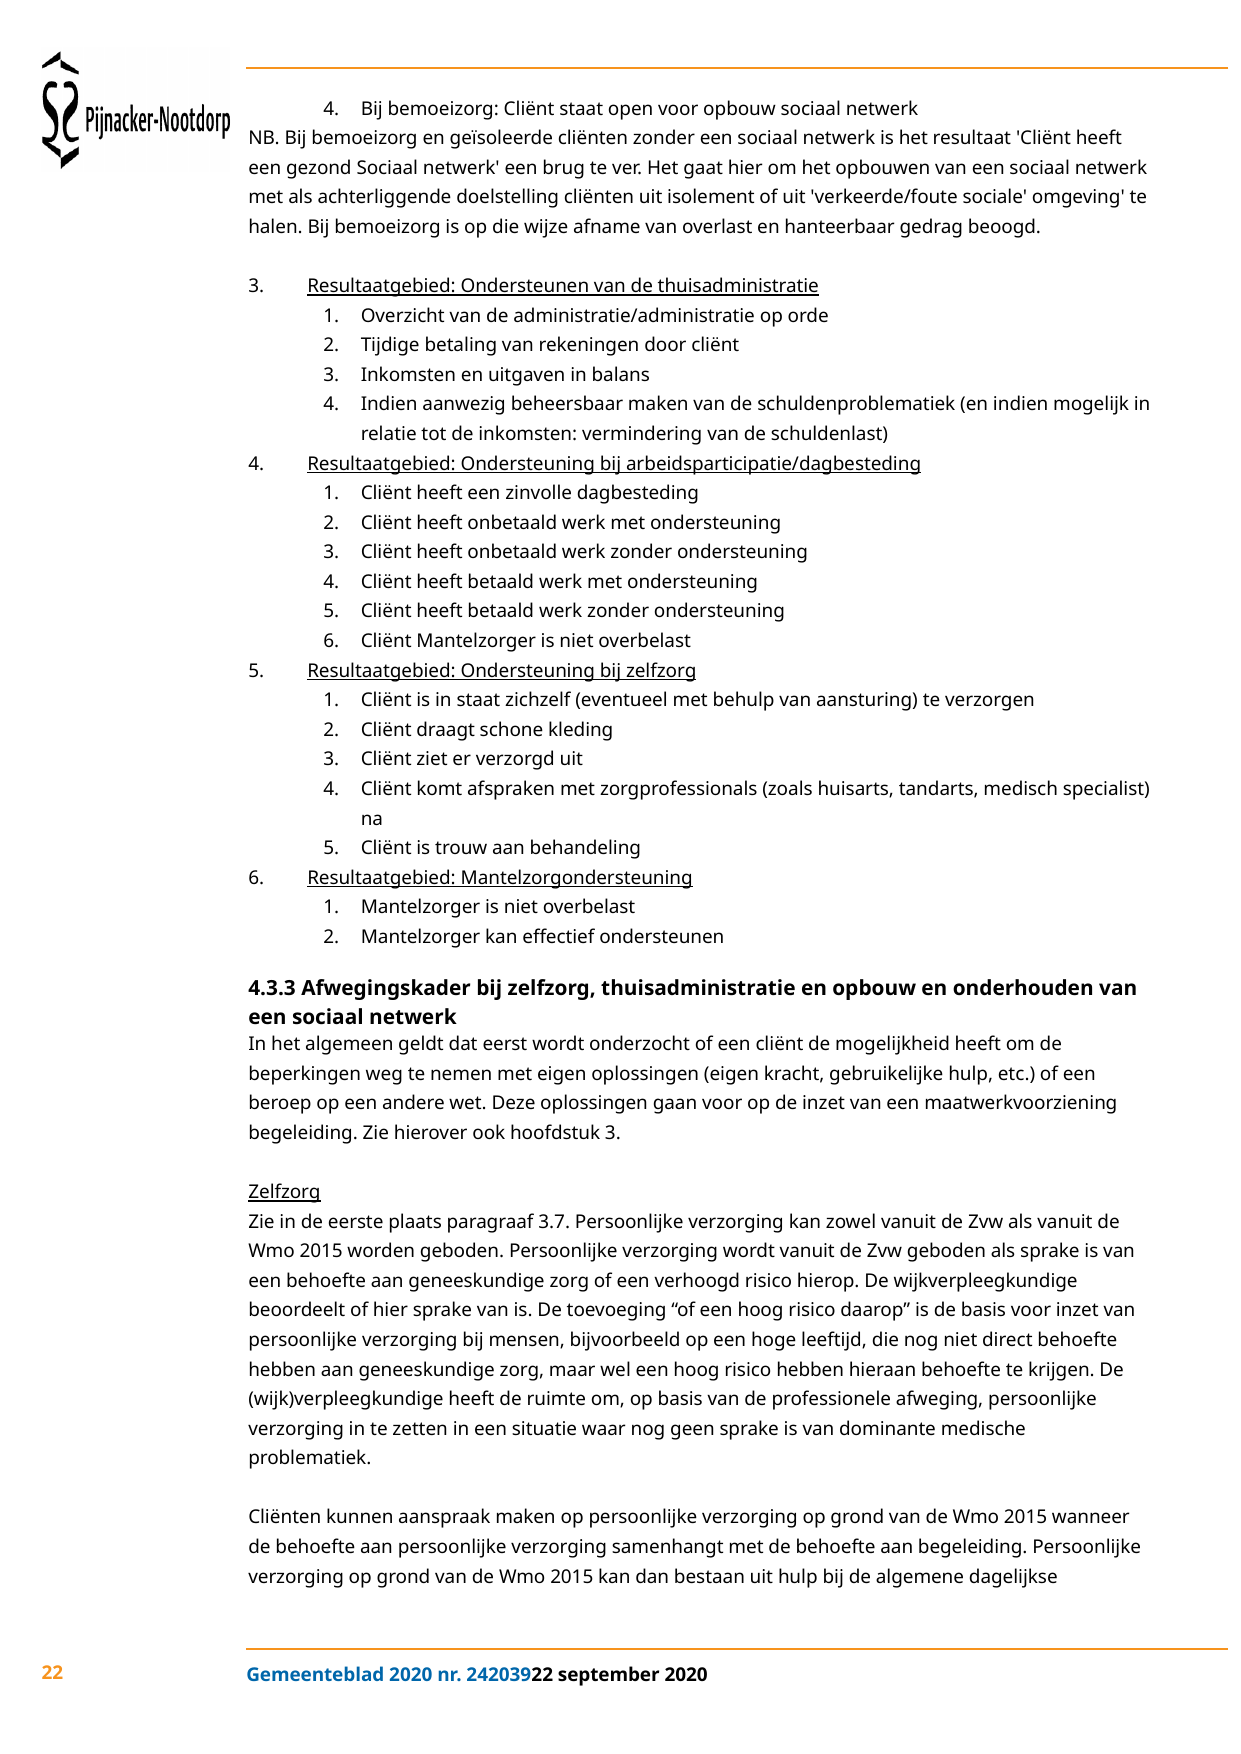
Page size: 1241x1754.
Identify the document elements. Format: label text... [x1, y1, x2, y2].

text 4.3.3 Afwegingskader bij zelfzorg, thuisadministratie en opbouw en onderhouden van een sociaal netwerk [248, 973, 1152, 1030]
text Zelfzorg [248, 1178, 1152, 1204]
list Indien aanwezig beheersbaar maken van de schuldenproblematiek (en indien mogelijk in relatie tot de inkomsten: vermindering van de schuldenlast) [323, 391, 1152, 446]
list Resultaatgebied: Ondersteuning bij arbeidsparticipatie/dagbesteding [248, 450, 1152, 476]
list Cliënt heeft onbetaald werk met ondersteuning [323, 509, 1152, 535]
list Tijdige betaling van rekeningen door cliënt [323, 331, 1152, 357]
text Cliënten kunnen aanspraak maken op persoonlijke verzorging op grond van de Wmo 2015 wanneer de behoefte aan persoonlijke verzorging samenhangt met de behoefte aan begeleiding. Persoonlijke verzorging op grond van de Wmo 2015 kan dan bestaan uit hulp bij de algemene dagelijkse [248, 1504, 1152, 1589]
list Resultaatgebied: Ondersteuning bij zelfzorg [248, 657, 1152, 683]
list Overzicht van de administratie/administratie op orde [323, 302, 1152, 328]
list Bij bemoeizorg: Cliënt staat open voor opbouw sociaal netwerk [323, 95, 1152, 121]
list Cliënt heeft een zinvolle dagbesteding [323, 479, 1152, 505]
list Cliënt is trouw aan behandeling [323, 834, 1152, 860]
list Mantelzorger kan effectief ondersteunen [323, 923, 1152, 949]
list Resultaatgebied: Mantelzorgondersteuning [248, 864, 1152, 890]
list Cliënt draagt schone kleding [323, 716, 1152, 742]
picture [41, 47, 231, 172]
list Cliënt komt afspraken met zorgprofessionals (zoals huisarts, tandarts, medisch specialist) na [323, 775, 1152, 831]
list Cliënt heeft betaald werk met ondersteuning [323, 568, 1152, 594]
list Resultaatgebied: Ondersteunen van de thuisadministratie [248, 272, 1152, 298]
list Cliënt heeft betaald werk zonder ondersteuning [323, 598, 1152, 623]
list Inkomsten en uitgaven in balans [323, 361, 1152, 387]
list Cliënt is in staat zichzelf (eventueel met behulp van aansturing) te verzorgen [323, 686, 1152, 712]
text NB. Bij bemoeizorg en geïsoleerde cliënten zonder een sociaal netwerk is het resultaat 'Cliënt heeft een gezond Sociaal netwerk' een brug te ver. Het gaat hier om het opbouwen van een sociaal netwerk met als achterliggende doelstelling cliënten uit isolement of uit 'verkeerde/foute sociale' omgeving' te halen. Bij bemoeizorg is op die wijze afname van overlast en hanteerbaar gedrag beoogd. [248, 124, 1152, 239]
list Cliënt Mantelzorger is niet overbelast [323, 627, 1152, 653]
text Zie in de eerste plaats paragraaf 3.7. Persoonlijke verzorging kan zowel vanuit de Zvw als vanuit de Wmo 2015 worden geboden. Persoonlijke verzorging wordt vanuit de Zvw geboden als sprake is van een behoefte aan geneeskundige zorg of een verhoogd risico hierop. De wijkverpleegkundige beoordeelt of hier sprake van is. De toevoeging “of een hoog risico daarop” is de basis voor inzet van persoonlijke verzorging bij mensen, bijvoorbeeld op een hoge leeftijd, die nog niet direct behoefte hebben aan geneeskundige zorg, maar wel een hoog risico hebben hieraan behoefte te krijgen. De (wijk)verpleegkundige heeft de ruimte om, op basis van de professionele afweging, persoonlijke verzorging in te zetten in een situatie waar nog geen sprake is van dominante medische problematiek. [248, 1208, 1152, 1470]
list Mantelzorger is niet overbelast [323, 893, 1152, 919]
text In het algemeen geldt dat eerst wordt onderzocht of een cliënt de mogelijkheid heeft om de beperkingen weg te nemen met eigen oplossingen (eigen kracht, gebruikelijke hulp, etc.) of een beroep op een andere wet. Deze oplossingen gaan voor op de inzet van een maatwerkvoorziening begeleiding. Zie hierover ook hoofdstuk 3. [248, 1030, 1152, 1145]
list Cliënt heeft onbetaald werk zonder ondersteuning [323, 538, 1152, 564]
list Cliënt ziet er verzorgd uit [323, 746, 1152, 771]
